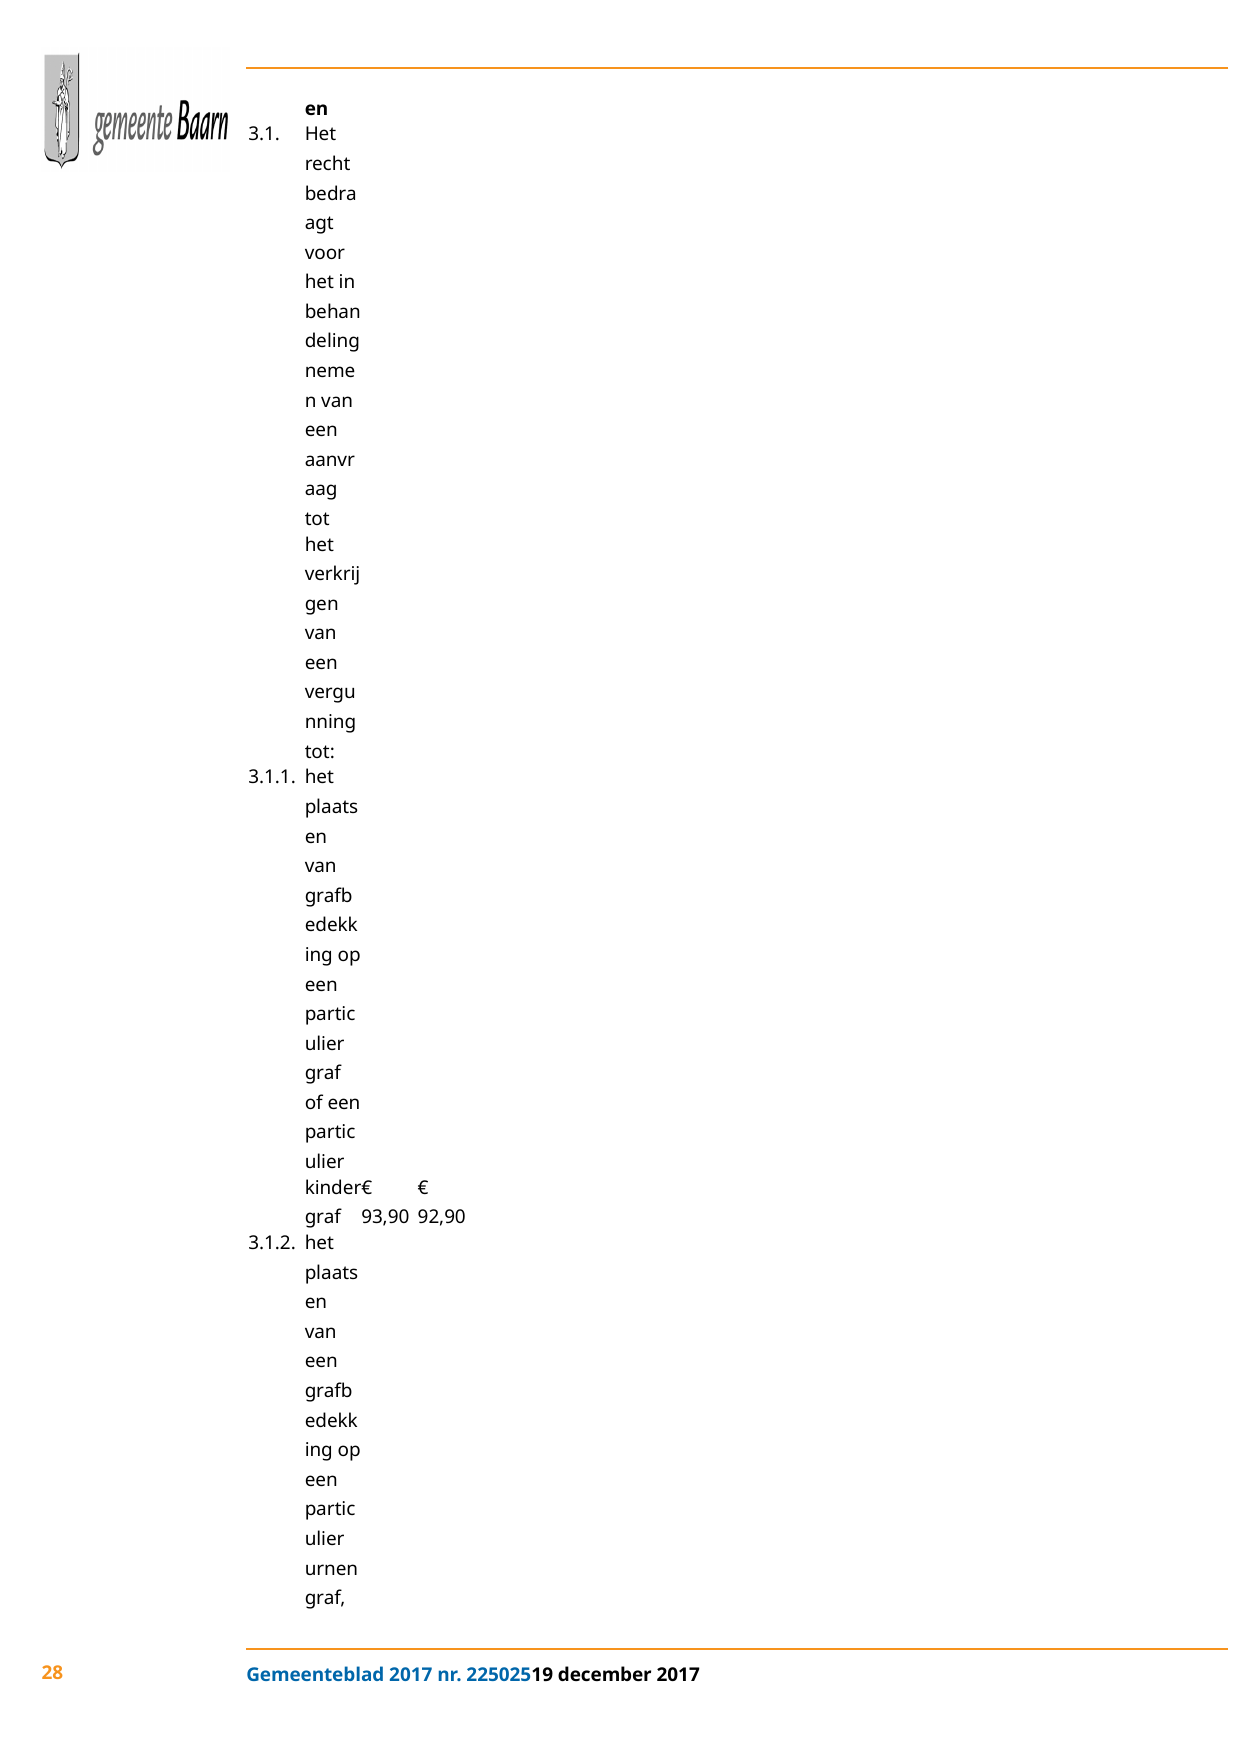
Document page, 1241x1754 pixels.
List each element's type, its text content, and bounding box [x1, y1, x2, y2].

table_cell [248, 531, 304, 764]
table_cell [418, 1229, 474, 1610]
table_cell [418, 121, 474, 531]
table_cell € 93,90 [361, 1174, 417, 1229]
table_cell [418, 95, 474, 121]
table_cell [418, 764, 474, 1174]
table_cell 3.1.1. [248, 764, 304, 1174]
table_cell [248, 1174, 304, 1229]
table_cell [361, 1229, 417, 1610]
table_cell [248, 95, 304, 121]
table_cell [361, 121, 417, 531]
table_cell en [305, 95, 361, 121]
table_cell [418, 531, 474, 764]
picture [41, 47, 231, 172]
table_cell het verkrijgen van een vergunning tot: [305, 531, 361, 764]
table_cell het plaatsen van een grafbedekking op een particulier urnengraf, [305, 1229, 361, 1610]
table_cell 3.1. [248, 121, 304, 531]
table_cell € 92,90 [418, 1174, 474, 1229]
table_cell kindergraf [305, 1174, 361, 1229]
table_cell [361, 531, 417, 764]
table_cell [361, 95, 417, 121]
table_cell 3.1.2. [248, 1229, 304, 1610]
table_cell het plaatsen van grafbedekking op een particulier graf of een particulier [305, 764, 361, 1174]
table_cell Het recht bedraagt voor het in behandeling nemen van een aanvraag tot [305, 121, 361, 531]
table_cell [361, 764, 417, 1174]
